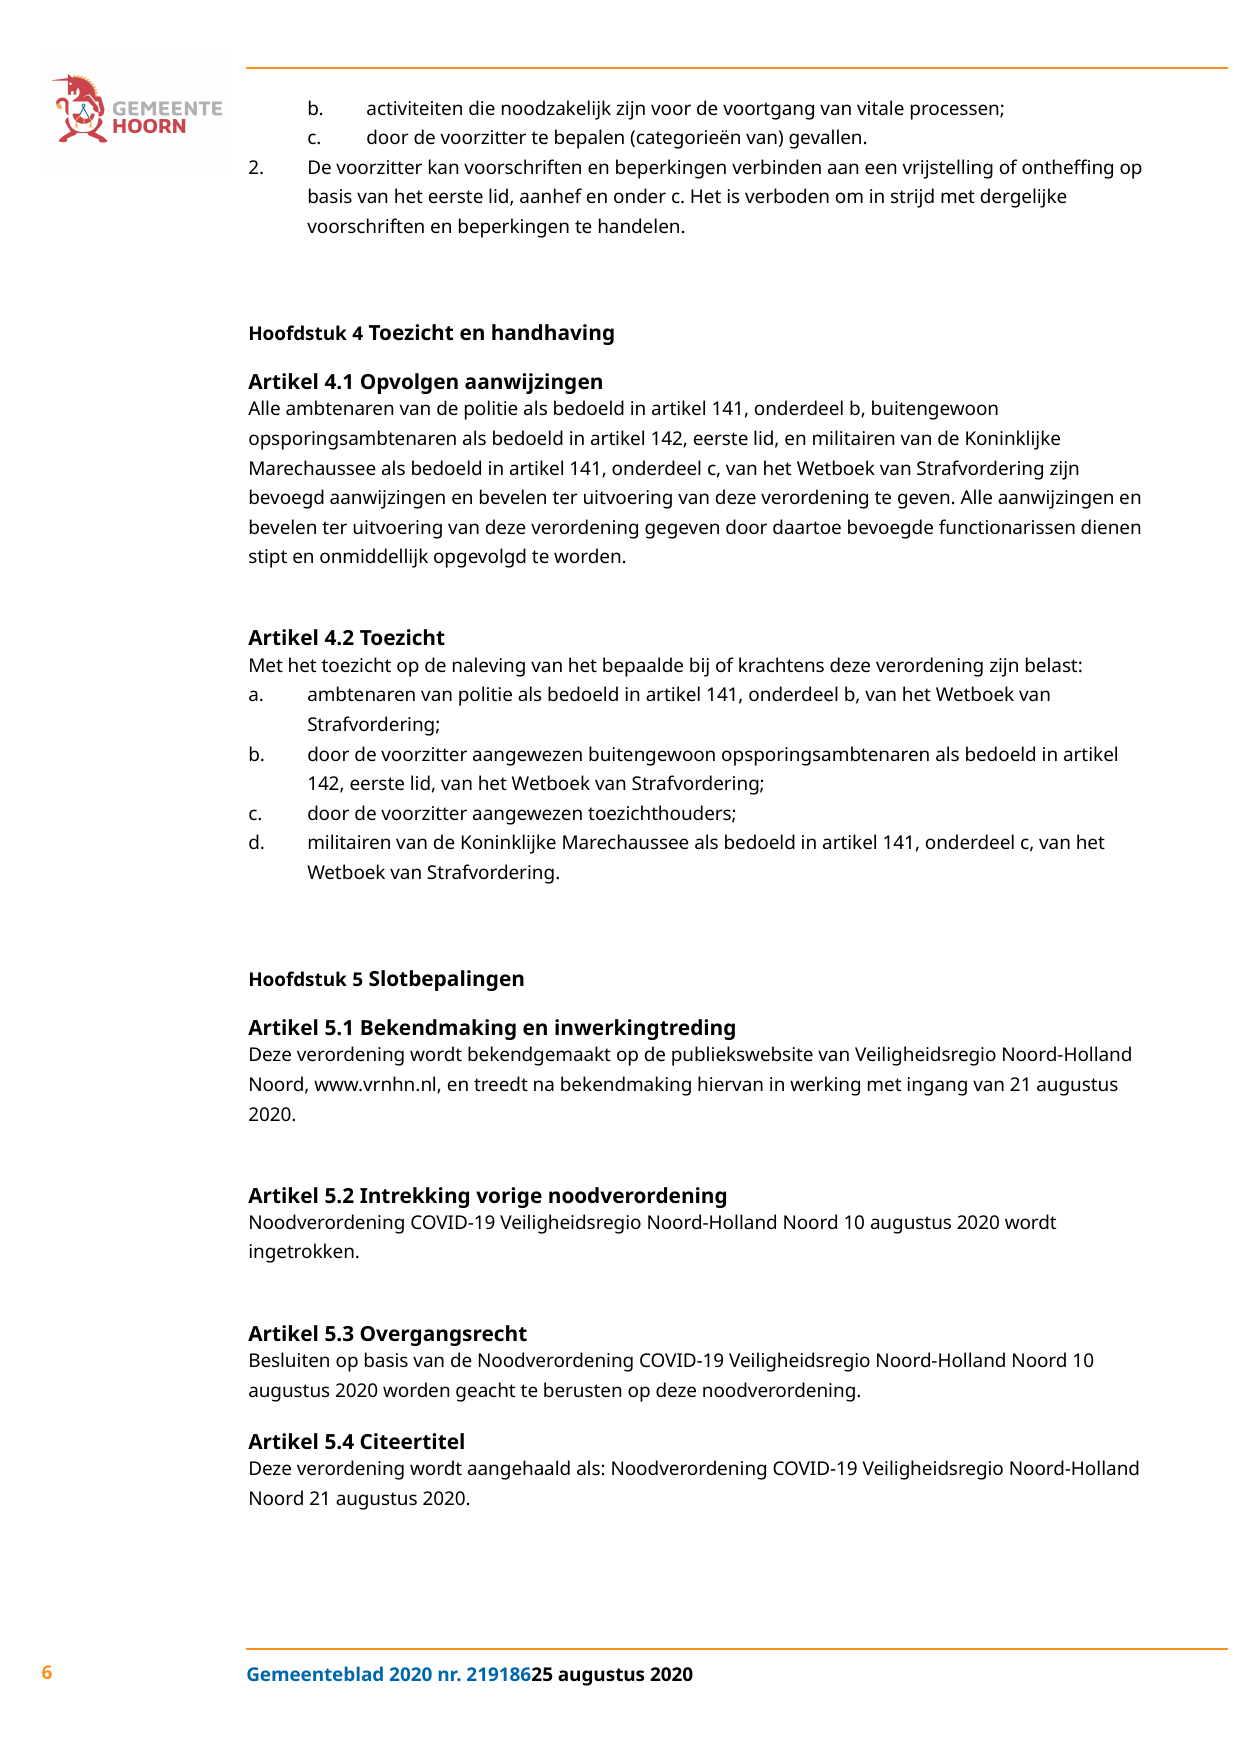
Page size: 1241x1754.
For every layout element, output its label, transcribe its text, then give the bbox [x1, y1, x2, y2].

list ambtenaren van politie als bedoeld in artikel 141, onderdeel b, van het Wetboek van Strafvordering; [248, 682, 1152, 737]
text Artikel 5.1 Bekendmaking en inwerkingtreding [248, 1013, 1152, 1042]
text Besluiten op basis van de Noodverordening COVID-19 Veiligheidsregio Noord-Holland Noord 10 augustus 2020 worden geacht te berusten op deze noodverordening. [248, 1347, 1152, 1402]
list door de voorzitter aangewezen buitengewoon opsporingsambtenaren als bedoeld in artikel 142, eerste lid, van het Wetboek van Strafvordering; [248, 741, 1152, 796]
text Hoofdstuk 4 Toezicht en handhaving [248, 318, 1152, 346]
text Artikel 4.1 Opvolgen aanwijzingen [248, 367, 1152, 396]
text Noodverordening COVID-19 Veiligheidsregio Noord-Holland Noord 10 augustus 2020 wordt ingetrokken. [248, 1209, 1152, 1264]
text Hoofdstuk 5 Slotbepalingen [248, 964, 1152, 992]
text Artikel 5.3 Overgangsrecht [248, 1319, 1152, 1347]
picture [41, 47, 231, 172]
text Alle ambtenaren van de politie als bedoeld in artikel 141, onderdeel b, buitengewoon opsporingsambtenaren als bedoeld in artikel 142, eerste lid, en militairen van de Koninklijke Marechaussee als bedoeld in artikel 141, onderdeel c, van het Wetboek van Strafvordering zijn bevoegd aanwijzingen en bevelen ter uitvoering van deze verordening te geven. Alle aanwijzingen en bevelen ter uitvoering van deze verordening gegeven door daartoe bevoegde functionarissen dienen stipt en onmiddellijk opgevolgd te worden. [248, 396, 1152, 569]
text Deze verordening wordt bekendgemaakt op de publiekswebsite van Veiligheidsregio Noord-Holland Noord, www.vrnhn.nl, en treedt na bekendmaking hiervan in werking met ingang van 21 augustus 2020. [248, 1042, 1152, 1126]
list militairen van de Koninklijke Marechaussee als bedoeld in artikel 141, onderdeel c, van het Wetboek van Strafvordering. [248, 829, 1152, 885]
list door de voorzitter te bepalen (categorieën van) gevallen. [307, 124, 1152, 150]
list De voorzitter kan voorschriften en beperkingen verbinden aan een vrijstelling of ontheffing op basis van het eerste lid, aanhef en onder c. Het is verboden om in strijd met dergelijke voorschriften en beperkingen te handelen. [248, 154, 1152, 239]
text Met het toezicht op de naleving van het bepaalde bij of krachtens deze verordening zijn belast: [248, 652, 1152, 678]
text Artikel 4.2 Toezicht [248, 623, 1152, 652]
text Artikel 5.4 Citeertitel [248, 1427, 1152, 1456]
list activiteiten die noodzakelijk zijn voor de voortgang van vitale processen; [307, 95, 1152, 121]
list door de voorzitter aangewezen toezichthouders; [248, 800, 1152, 826]
text Deze verordening wordt aangehaald als: Noodverordening COVID-19 Veiligheidsregio Noord-Holland Noord 21 augustus 2020. [248, 1456, 1152, 1511]
text Artikel 5.2 Intrekking vorige noodverordening [248, 1181, 1152, 1209]
